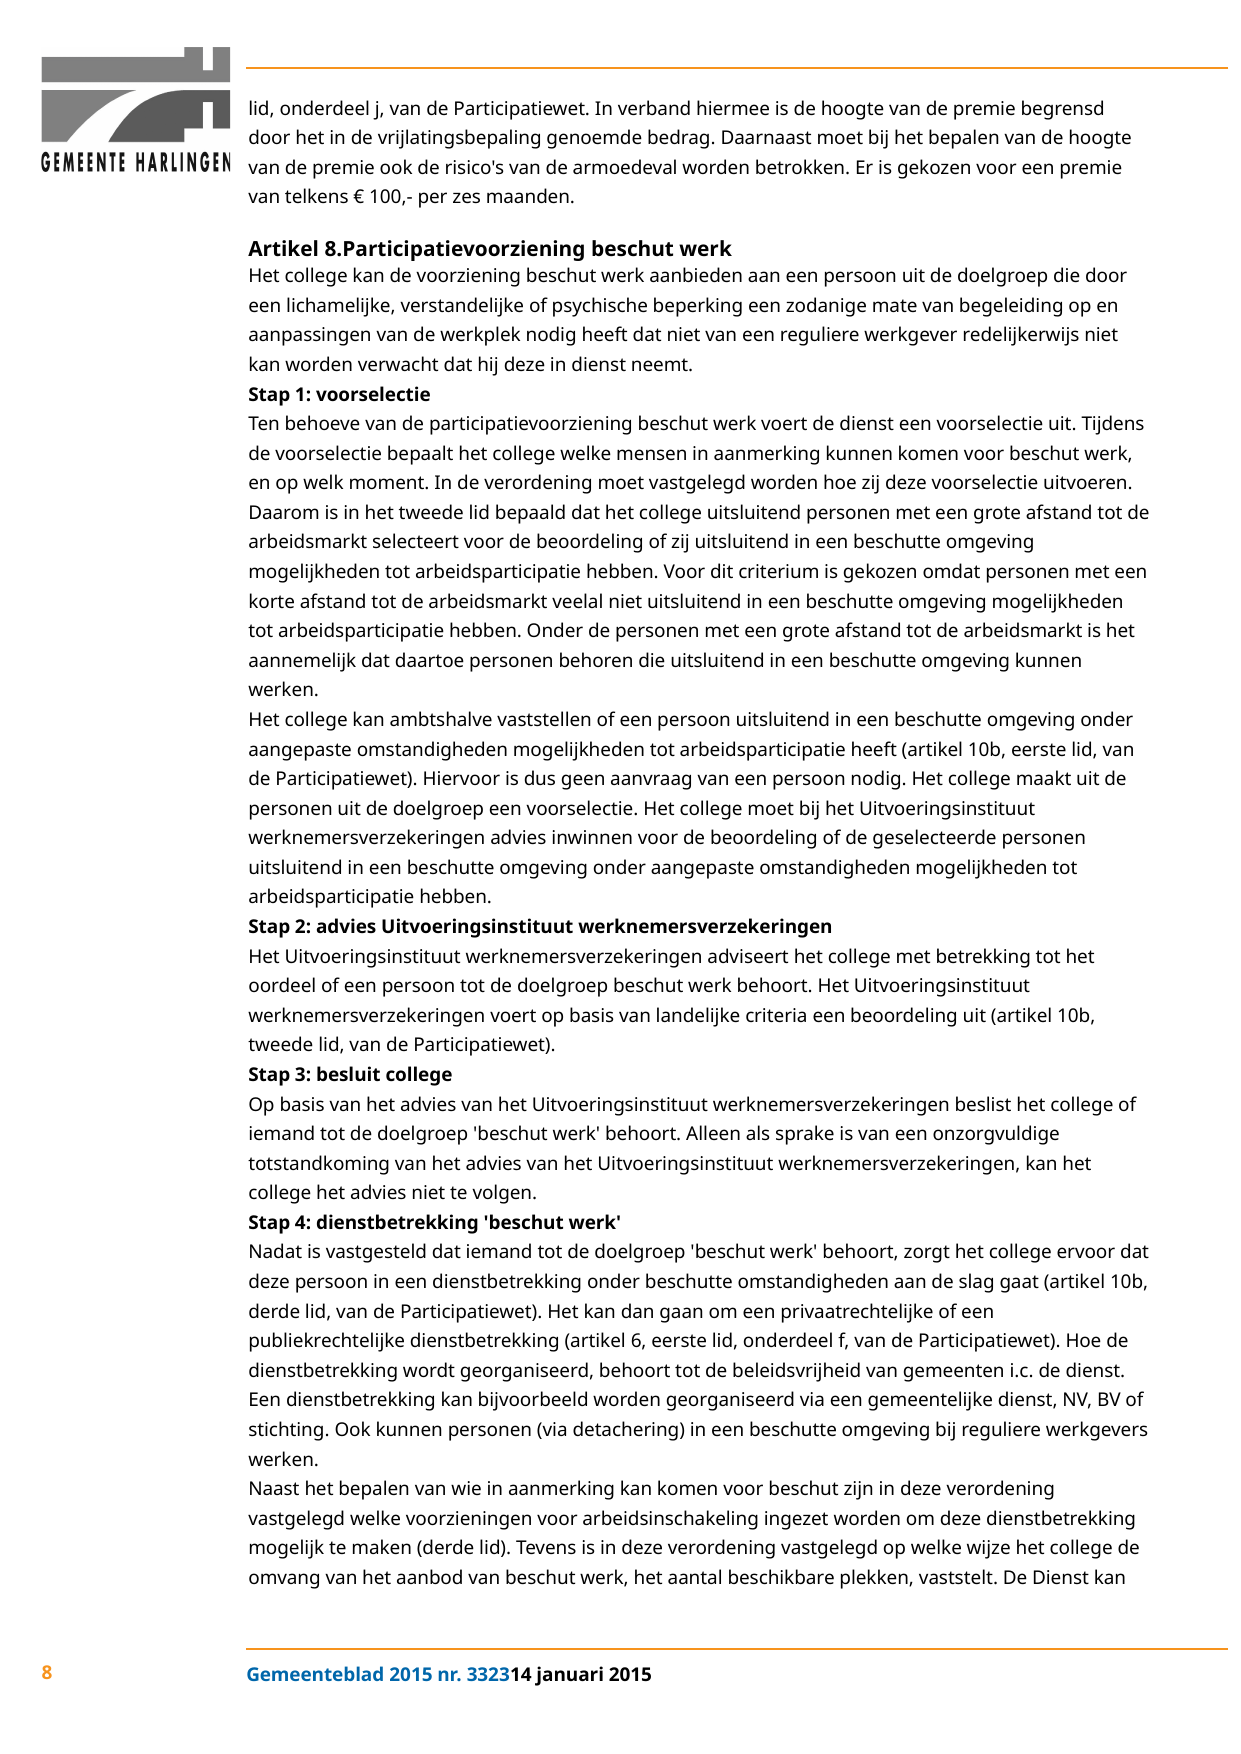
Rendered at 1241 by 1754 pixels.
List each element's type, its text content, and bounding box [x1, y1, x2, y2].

text Stap 2: advies Uitvoeringsinstituut werknemersverzekeringen [248, 913, 1152, 939]
text Het Uitvoeringsinstituut werknemersverzekeringen adviseert het college met betrekking tot het oordeel of een persoon tot de doelgroep beschut werk behoort. Het Uitvoeringsinstituut werknemersverzekeringen voert op basis van landelijke criteria een beoordeling uit (artikel 10b, tweede lid, van de Participatiewet). [248, 943, 1152, 1057]
text Nadat is vastgesteld dat iemand tot de doelgroep 'beschut werk' behoort, zorgt het college ervoor dat deze persoon in een dienstbetrekking onder beschutte omstandigheden aan de slag gaat (artikel 10b, derde lid, van de Participatiewet). Het kan dan gaan om een privaatrechtelijke of een publiekrechtelijke dienstbetrekking (artikel 6, eerste lid, onderdeel f, van de Participatiewet). Hoe de dienstbetrekking wordt georganiseerd, behoort tot de beleidsvrijheid van gemeenten i.c. de dienst. Een dienstbetrekking kan bijvoorbeeld worden georganiseerd via een gemeentelijke dienst, NV, BV of stichting. Ook kunnen personen (via detachering) in een beschutte omgeving bij reguliere werkgevers werken. [248, 1239, 1152, 1471]
text Ten behoeve van de participatievoorziening beschut werk voert de dienst een voorselectie uit. Tijdens de voorselectie bepaalt het college welke mensen in aanmerking kunnen komen voor beschut werk, en op welk moment. In de verordening moet vastgelegd worden hoe zij deze voorselectie uitvoeren. Daarom is in het tweede lid bepaald dat het college uitsluitend personen met een grote afstand tot de arbeidsmarkt selecteert voor de beoordeling of zij uitsluitend in een beschutte omgeving mogelijkheden tot arbeidsparticipatie hebben. Voor dit criterium is gekozen omdat personen met een korte afstand tot de arbeidsmarkt veelal niet uitsluitend in een beschutte omgeving mogelijkheden tot arbeidsparticipatie hebben. Onder de personen met een grote afstand tot de arbeidsmarkt is het aannemelijk dat daartoe personen behoren die uitsluitend in een beschutte omgeving kunnen werken. [248, 410, 1152, 702]
text Artikel 8.Participatievoorziening beschut werk [248, 234, 1152, 262]
text lid, onderdeel j, van de Participatiewet. In verband hiermee is de hoogte van de premie begrensd door het in de vrijlatingsbepaling genoemde bedrag. Daarnaast moet bij het bepalen van de hoogte van de premie ook de risico's van de armoedeval worden betrokken. Er is gekozen voor een premie van telkens € 100,- per zes maanden. [248, 95, 1152, 209]
text Het college kan de voorziening beschut werk aanbieden aan een persoon uit de doelgroep die door een lichamelijke, verstandelijke of psychische beperking een zodanige mate van begeleiding op en aanpassingen van de werkplek nodig heeft dat niet van een reguliere werkgever redelijkerwijs niet kan worden verwacht dat hij deze in dienst neemt. [248, 262, 1152, 377]
text Stap 3: besluit college [248, 1061, 1152, 1087]
text Het college kan ambtshalve vaststellen of een persoon uitsluitend in een beschutte omgeving onder aangepaste omstandigheden mogelijkheden tot arbeidsparticipatie heeft (artikel 10b, eerste lid, van de Participatiewet). Hiervoor is dus geen aanvraag van een persoon nodig. Het college maakt uit de personen uit de doelgroep een voorselectie. Het college moet bij het Uitvoeringsinstituut werknemersverzekeringen advies inwinnen voor de beoordeling of de geselecteerde personen uitsluitend in een beschutte omgeving onder aangepaste omstandigheden mogelijkheden tot arbeidsparticipatie hebben. [248, 706, 1152, 909]
text Op basis van het advies van het Uitvoeringsinstituut werknemersverzekeringen beslist het college of iemand tot de doelgroep 'beschut werk' behoort. Alleen als sprake is van een onzorgvuldige totstandkoming van het advies van het Uitvoeringsinstituut werknemersverzekeringen, kan het college het advies niet te volgen. [248, 1091, 1152, 1205]
picture [41, 47, 231, 172]
text Naast het bepalen van wie in aanmerking kan komen voor beschut zijn in deze verordening vastgelegd welke voorzieningen voor arbeidsinschakeling ingezet worden om deze dienstbetrekking mogelijk te maken (derde lid). Tevens is in deze verordening vastgelegd op welke wijze het college de omvang van het aanbod van beschut werk, het aantal beschikbare plekken, vaststelt. De Dienst kan [248, 1475, 1152, 1590]
text Stap 4: dienstbetrekking 'beschut werk' [248, 1209, 1152, 1235]
text Stap 1: voorselectie [248, 381, 1152, 406]
